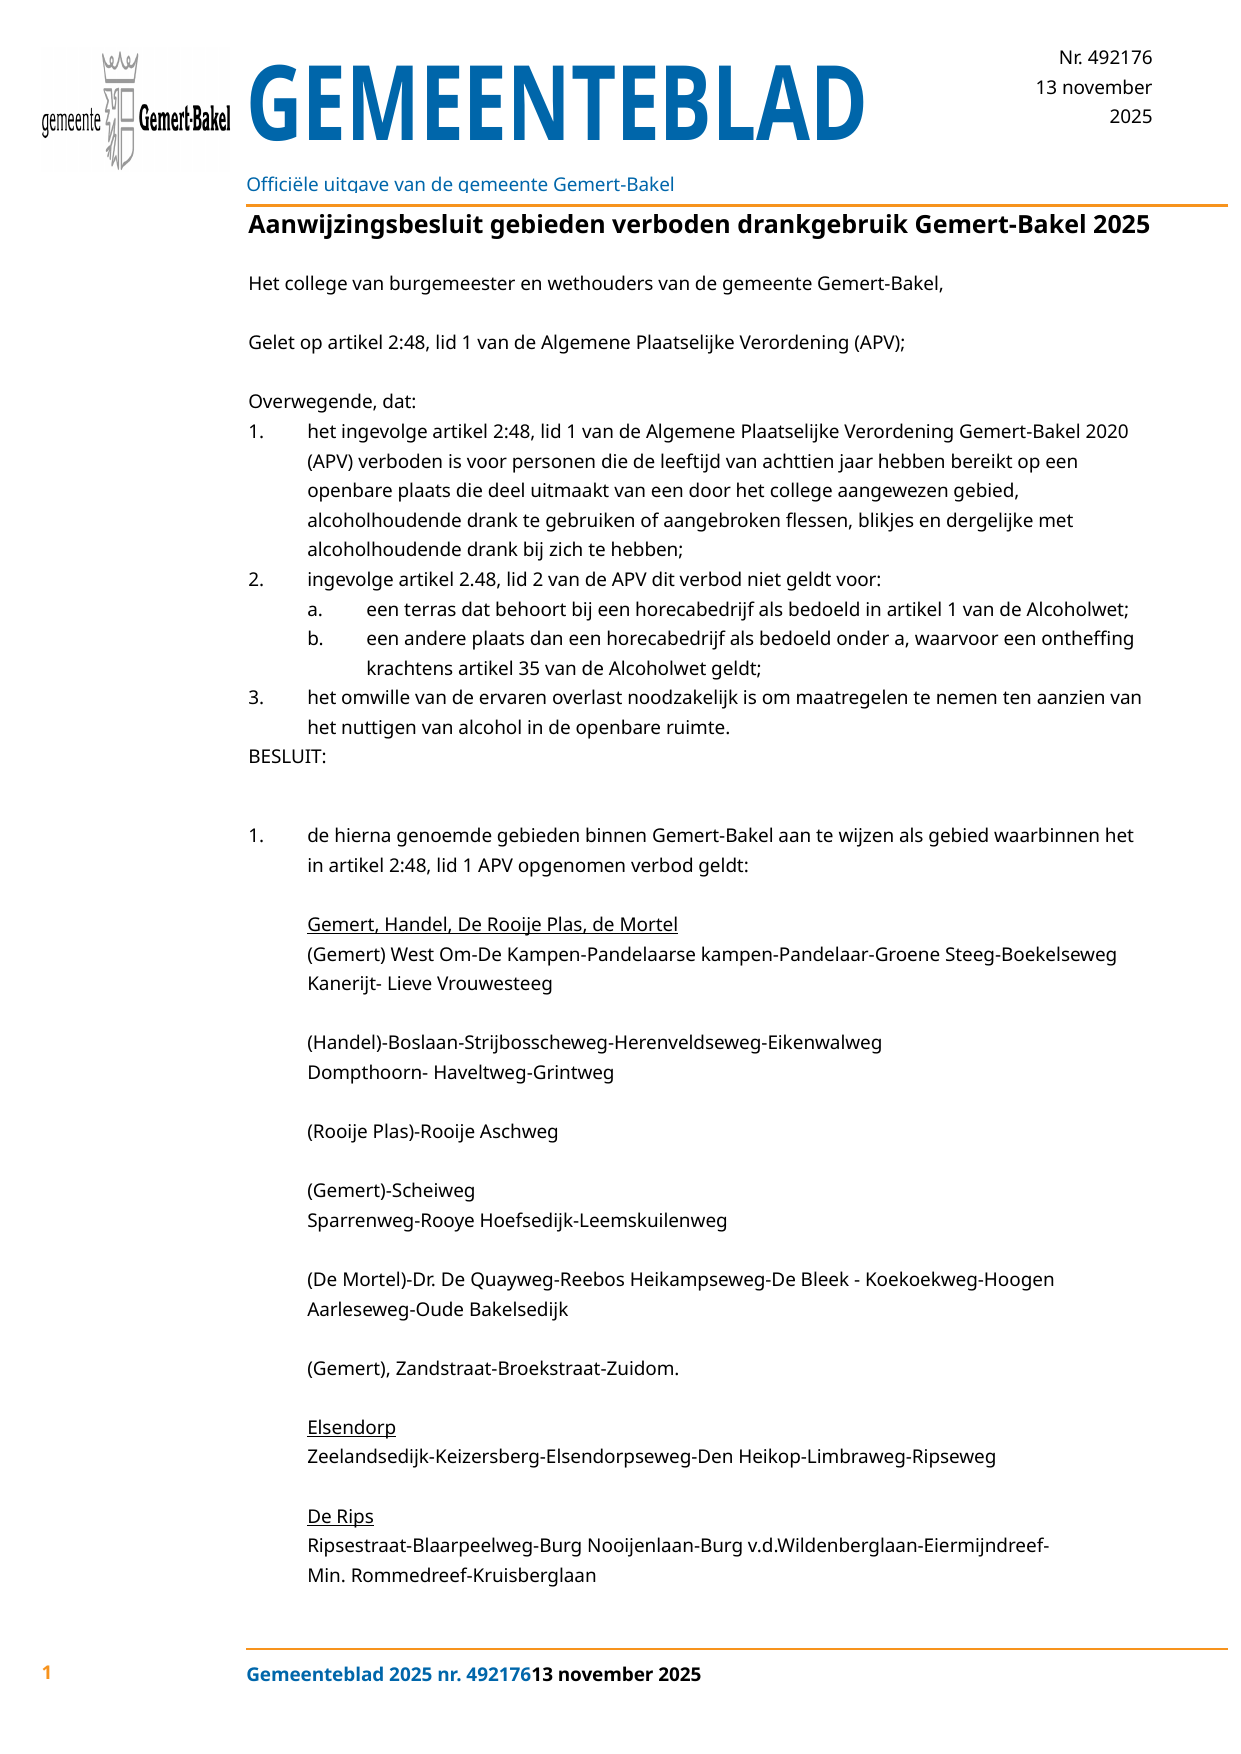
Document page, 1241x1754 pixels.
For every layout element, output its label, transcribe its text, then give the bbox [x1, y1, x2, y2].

list ingevolge artikel 2.48, lid 2 van de APV dit verbod niet geldt voor: [248, 566, 1152, 592]
text Aanwijzingsbesluit gebieden verboden drankgebruik Gemert-Bakel 2025 [248, 207, 1152, 241]
list Dompthoorn- Haveltweg-Grintweg [248, 1059, 1152, 1085]
text BESLUIT: [248, 744, 1152, 769]
list Gemert, Handel, De Rooije Plas, de Mortel [248, 911, 1152, 937]
list De Rips [248, 1503, 1152, 1529]
list (Rooije Plas)-Rooije Aschweg [248, 1118, 1152, 1144]
list het ingevolge artikel 2:48, lid 1 van de Algemene Plaatselijke Verordening Gemert-Bakel 2020 (APV) verboden is voor personen die de leeftijd van achttien jaar hebben bereikt op een openbare plaats die deel uitmaakt van een door het college aangewezen gebied, alcoholhoudende drank te gebruiken of aangebroken flessen, blikjes en dergelijke met alcoholhoudende drank bij zich te hebben; [248, 418, 1152, 562]
list (Gemert)-Scheiweg [248, 1177, 1152, 1203]
list (Gemert) West Om-De Kampen-Pandelaarse kampen-Pandelaar-Groene Steeg-Boekelseweg Kanerijt- Lieve Vrouwesteeg [248, 941, 1152, 996]
text Het college van burgemeester en wethouders van de gemeente Gemert-Bakel, [248, 270, 1152, 296]
list Ripsestraat-Blaarpeelweg-Burg Nooijenlaan-Burg v.d.Wildenberglaan-Eiermijndreef- [248, 1532, 1152, 1558]
picture [41, 47, 231, 172]
text Overwegende, dat: [248, 389, 1152, 414]
list (Handel)-Boslaan-Strijbosscheweg-Herenveldseweg-Eikenwalweg [248, 1029, 1152, 1055]
list Elsendorp [248, 1414, 1152, 1440]
text Gelet op artikel 2:48, lid 1 van de Algemene Plaatselijke Verordening (APV); [248, 329, 1152, 355]
list de hierna genoemde gebieden binnen Gemert-Bakel aan te wijzen als gebied waarbinnen het in artikel 2:48, lid 1 APV opgenomen verbod geldt: [248, 822, 1152, 878]
list een terras dat behoort bij een horecabedrijf als bedoeld in artikel 1 van de Alcoholwet; [307, 596, 1152, 621]
list Min. Rommedreef-Kruisberglaan [248, 1562, 1152, 1588]
list Sparrenweg-Rooye Hoefsedijk-Leemskuilenweg [248, 1207, 1152, 1233]
list het omwille van de ervaren overlast noodzakelijk is om maatregelen te nemen ten aanzien van het nuttigen van alcohol in de openbare ruimte. [248, 684, 1152, 740]
list een andere plaats dan een horecabedrijf als bedoeld onder a, waarvoor een ontheffing krachtens artikel 35 van de Alcoholwet geldt; [307, 625, 1152, 681]
list (Gemert), Zandstraat-Broekstraat-Zuidom. [248, 1355, 1152, 1381]
list (De Mortel)-Dr. De Quayweg-Reebos Heikampseweg-De Bleek - Koekoekweg-Hoogen Aarleseweg-Oude Bakelsedijk [248, 1266, 1152, 1322]
list Zeelandsedijk-Keizersberg-Elsendorpseweg-Den Heikop-Limbraweg-Ripseweg [248, 1444, 1152, 1469]
